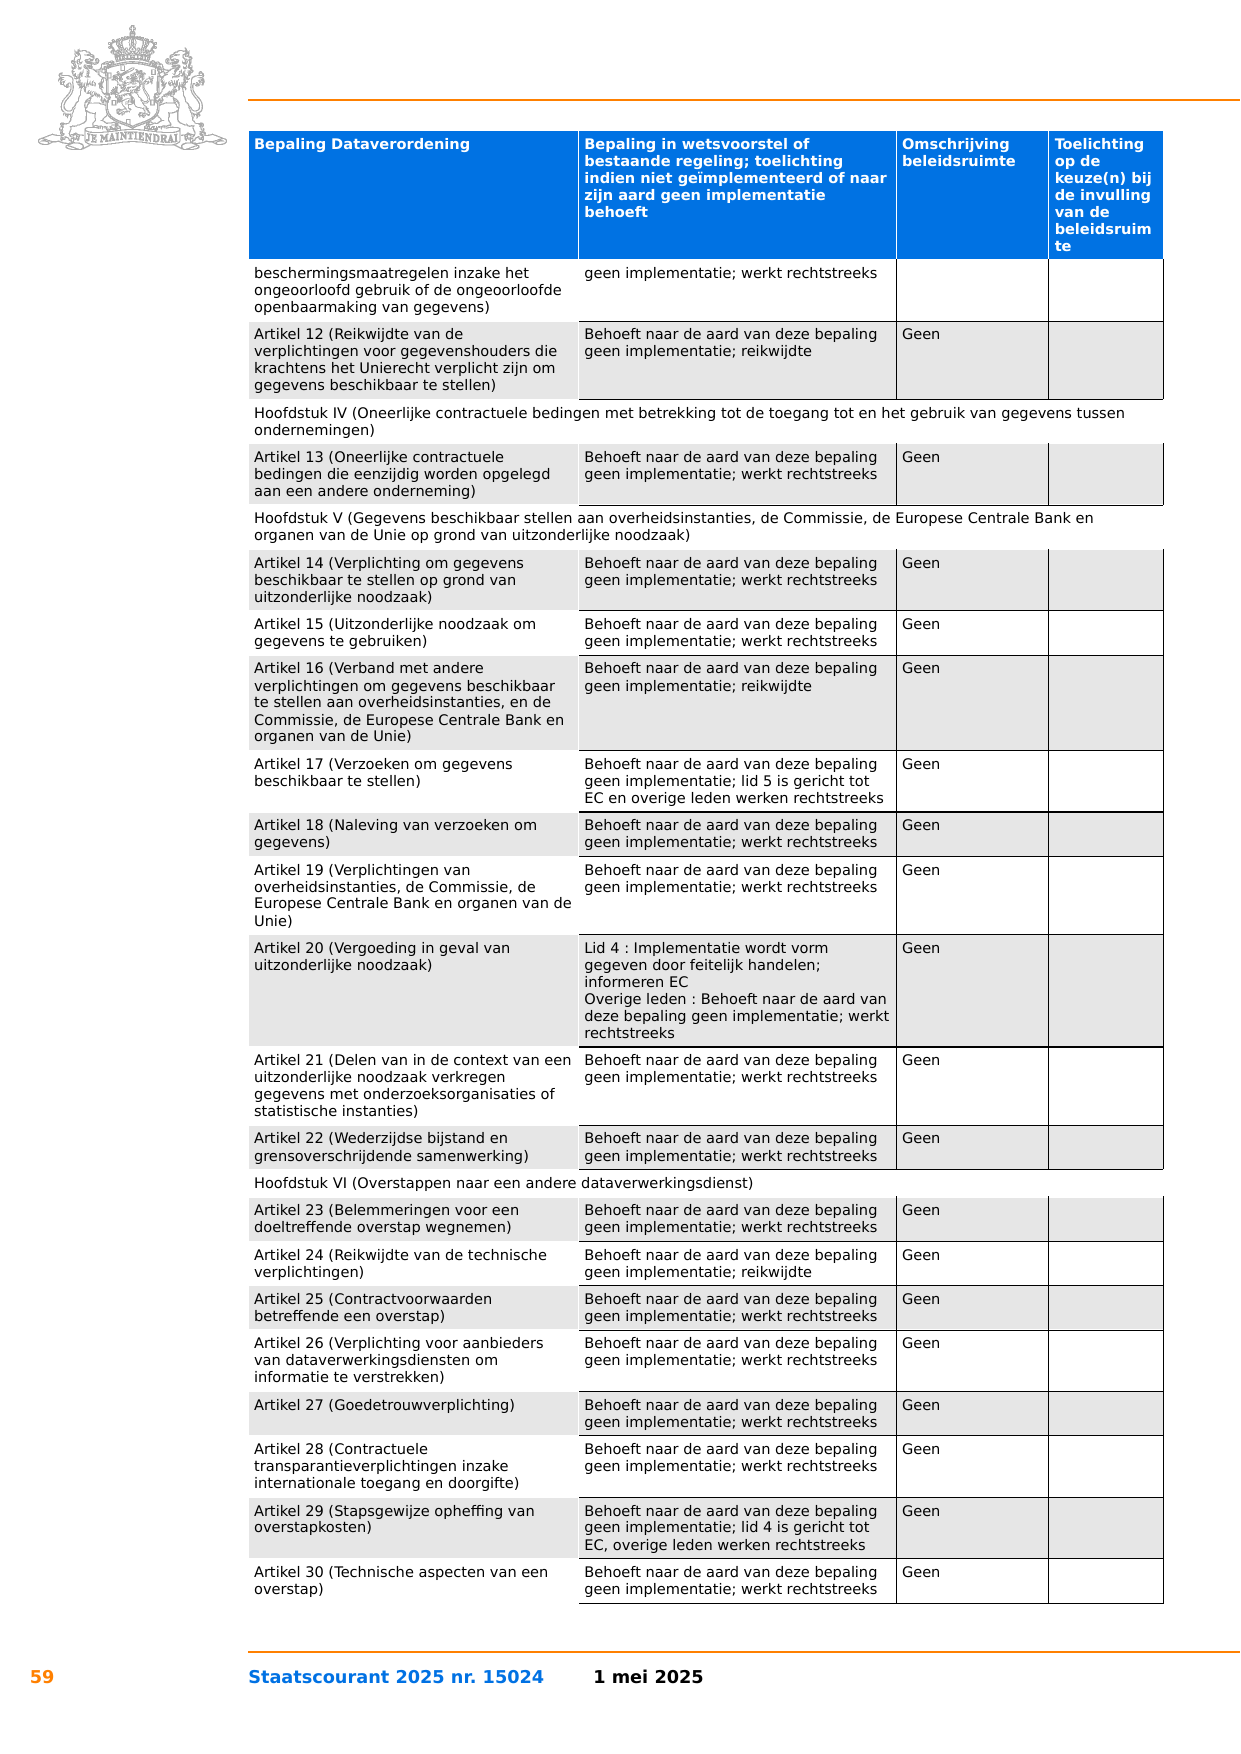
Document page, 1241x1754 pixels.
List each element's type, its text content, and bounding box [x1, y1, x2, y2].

table_cell Artikel 27 (Goedetrouwverplichting) [249, 1392, 578, 1435]
table_header Toelichting op de keuze(n) bij de invulling van de beleidsruimte [1049, 131, 1163, 259]
table_cell Behoeft naar de aard van deze bepaling geen implementatie; reikwijdte [579, 322, 896, 399]
table_cell Artikel 30 (Technische aspecten van een overstap) [249, 1559, 578, 1602]
table_cell [1049, 751, 1163, 811]
table_cell Behoeft naar de aard van deze bepaling geen implementatie; werkt rechtstreeks [579, 550, 896, 610]
table_cell Geen [897, 1559, 1048, 1602]
table_cell Behoeft naar de aard van deze bepaling geen implementatie; werkt rechtstreeks [579, 1286, 896, 1329]
table_cell Hoofdstuk V (Gegevens beschikbaar stellen aan overheidsinstanties, de Commissie, de Europese Centrale Bank en organen van de Unie op grond van uitzonderlijke noodzaak) [249, 506, 1163, 549]
table_cell Artikel 26 (Verplichting voor aanbieders van dataverwerkingsdiensten om informatie te verstrekken) [249, 1331, 578, 1391]
table_cell Geen [897, 1498, 1048, 1558]
table_cell [1049, 1048, 1163, 1125]
table_cell [1049, 1436, 1163, 1497]
table_cell [1049, 813, 1163, 856]
table_cell Artikel 16 (Verband met andere verplichtingen om gegevens beschikbaar te stellen aan overheidsinstanties, en de Commissie, de Europese Centrale Bank en organen van de Unie) [249, 656, 578, 750]
table_cell Behoeft naar de aard van deze bepaling geen implementatie; lid 4 is gericht tot EC, overige leden werken rechtstreeks [579, 1498, 896, 1558]
table_cell [1049, 444, 1163, 504]
table_cell [1049, 322, 1163, 399]
table_cell Geen [897, 550, 1048, 610]
table_cell [1049, 1286, 1163, 1329]
table_cell [1049, 611, 1163, 655]
table_cell Artikel 17 (Verzoeken om gegevens beschikbaar te stellen) [249, 751, 578, 811]
table_cell Artikel 25 (Contractvoorwaarden betreffende een overstap) [249, 1286, 578, 1329]
table_cell Hoofdstuk VI (Overstappen naar een andere dataverwerkingsdienst) [249, 1170, 1163, 1196]
table_cell [1049, 1559, 1163, 1602]
table_cell Geen [897, 1242, 1048, 1285]
table_cell Behoeft naar de aard van deze bepaling geen implementatie; werkt rechtstreeks [579, 857, 896, 934]
table_cell Geen [897, 1126, 1048, 1169]
table_cell Artikel 15 (Uitzonderlijke noodzaak om gegevens te gebruiken) [249, 611, 578, 655]
picture [38, 25, 227, 150]
table_cell beschermingsmaatregelen inzake het ongeoorloofd gebruik of de ongeoorloofde openbaarmaking van gegevens) [249, 260, 578, 321]
table_cell [1049, 550, 1163, 610]
table_cell Geen [897, 1198, 1048, 1241]
table_cell Geen [897, 322, 1048, 399]
table_cell Behoeft naar de aard van deze bepaling geen implementatie; reikwijdte [579, 656, 896, 750]
table_cell Artikel 14 (Verplichting om gegevens beschikbaar te stellen op grond van uitzonderlijke noodzaak) [249, 550, 578, 610]
table_cell [1049, 857, 1163, 934]
table_cell Artikel 19 (Verplichtingen van overheidsinstanties, de Commissie, de Europese Centrale Bank en organen van de Unie) [249, 857, 578, 934]
table_cell Geen [897, 444, 1048, 504]
table_cell Geen [897, 1436, 1048, 1497]
table_cell Geen [897, 813, 1048, 856]
table_cell [1049, 1498, 1163, 1558]
table_cell [1049, 935, 1163, 1046]
table_cell Behoeft naar de aard van deze bepaling geen implementatie; werkt rechtstreeks [579, 1559, 896, 1602]
table_cell [1049, 1126, 1163, 1169]
table_cell Artikel 22 (Wederzijdse bijstand en grensoverschrijdende samenwerking) [249, 1126, 578, 1169]
table_cell [1049, 260, 1163, 321]
table_cell Behoeft naar de aard van deze bepaling geen implementatie; werkt rechtstreeks [579, 813, 896, 856]
table_cell geen implementatie; werkt rechtstreeks [579, 260, 896, 321]
table_cell [1049, 1198, 1163, 1241]
table_cell Artikel 24 (Reikwijdte van de technische verplichtingen) [249, 1242, 578, 1285]
table_header Omschrijving beleidsruimte [897, 131, 1048, 259]
table_cell Behoeft naar de aard van deze bepaling geen implementatie; werkt rechtstreeks [579, 1048, 896, 1125]
table_cell Geen [897, 751, 1048, 811]
table_cell Geen [897, 1048, 1048, 1125]
table_cell [1049, 656, 1163, 750]
table_cell Geen [897, 857, 1048, 934]
table_cell Behoeft naar de aard van deze bepaling geen implementatie; werkt rechtstreeks [579, 611, 896, 655]
table_cell Artikel 21 (Delen van in de context van een uitzonderlijke noodzaak verkregen gegevens met onderzoeksorganisaties of statistische instanties) [249, 1048, 578, 1125]
table_header Bepaling in wetsvoorstel of bestaande regeling; toelichting indien niet geïmplementeerd of naar zijn aard geen implementatie behoeft [579, 131, 896, 259]
table_cell [897, 260, 1048, 321]
table_cell Artikel 23 (Belemmeringen voor een doeltreffende overstap wegnemen) [249, 1198, 578, 1241]
table_cell Artikel 12 (Reikwijdte van de verplichtingen voor gegevenshouders die krachtens het Unierecht verplicht zijn om gegevens beschikbaar te stellen) [249, 322, 578, 399]
table_cell Artikel 20 (Vergoeding in geval van uitzonderlijke noodzaak) [249, 935, 578, 1046]
table_cell Geen [897, 611, 1048, 655]
table_cell [1049, 1331, 1163, 1391]
table_cell Geen [897, 935, 1048, 1046]
table_cell Hoofdstuk IV (Oneerlijke contractuele bedingen met betrekking tot de toegang tot en het gebruik van gegevens tussen ondernemingen) [249, 400, 1163, 443]
table_cell Behoeft naar de aard van deze bepaling geen implementatie; werkt rechtstreeks [579, 1436, 896, 1497]
table_cell Behoeft naar de aard van deze bepaling geen implementatie; werkt rechtstreeks [579, 444, 896, 504]
table_cell Geen [897, 656, 1048, 750]
table_cell [1049, 1392, 1163, 1435]
table_cell Behoeft naar de aard van deze bepaling geen implementatie; werkt rechtstreeks [579, 1392, 896, 1435]
table_cell Geen [897, 1331, 1048, 1391]
table_cell Artikel 18 (Naleving van verzoeken om gegevens) [249, 813, 578, 856]
table_cell Behoeft naar de aard van deze bepaling geen implementatie; werkt rechtstreeks [579, 1126, 896, 1169]
table_cell Artikel 28 (Contractuele transparantieverplichtingen inzake internationale toegang en doorgifte) [249, 1436, 578, 1497]
table_cell Behoeft naar de aard van deze bepaling geen implementatie; werkt rechtstreeks [579, 1198, 896, 1241]
table_cell Behoeft naar de aard van deze bepaling geen implementatie; lid 5 is gericht tot EC en overige leden werken rechtstreeks [579, 751, 896, 811]
table_cell Artikel 29 (Stapsgewijze opheffing van overstapkosten) [249, 1498, 578, 1558]
table_cell Geen [897, 1286, 1048, 1329]
table_cell Artikel 13 (Oneerlijke contractuele bedingen die eenzijdig worden opgelegd aan een andere onderneming) [249, 444, 578, 504]
table_header Bepaling Dataverordening [249, 131, 578, 259]
table_cell Behoeft naar de aard van deze bepaling geen implementatie; reikwijdte [579, 1242, 896, 1285]
table_cell Lid 4 : Implementatie wordt vorm gegeven door feitelijk handelen; informeren EC Overige leden : Behoeft naar de aard van deze bepaling geen implementatie; werkt rechtstreeks [579, 935, 896, 1046]
table_cell Behoeft naar de aard van deze bepaling geen implementatie; werkt rechtstreeks [579, 1331, 896, 1391]
table_cell Geen [897, 1392, 1048, 1435]
table_cell [1049, 1242, 1163, 1285]
